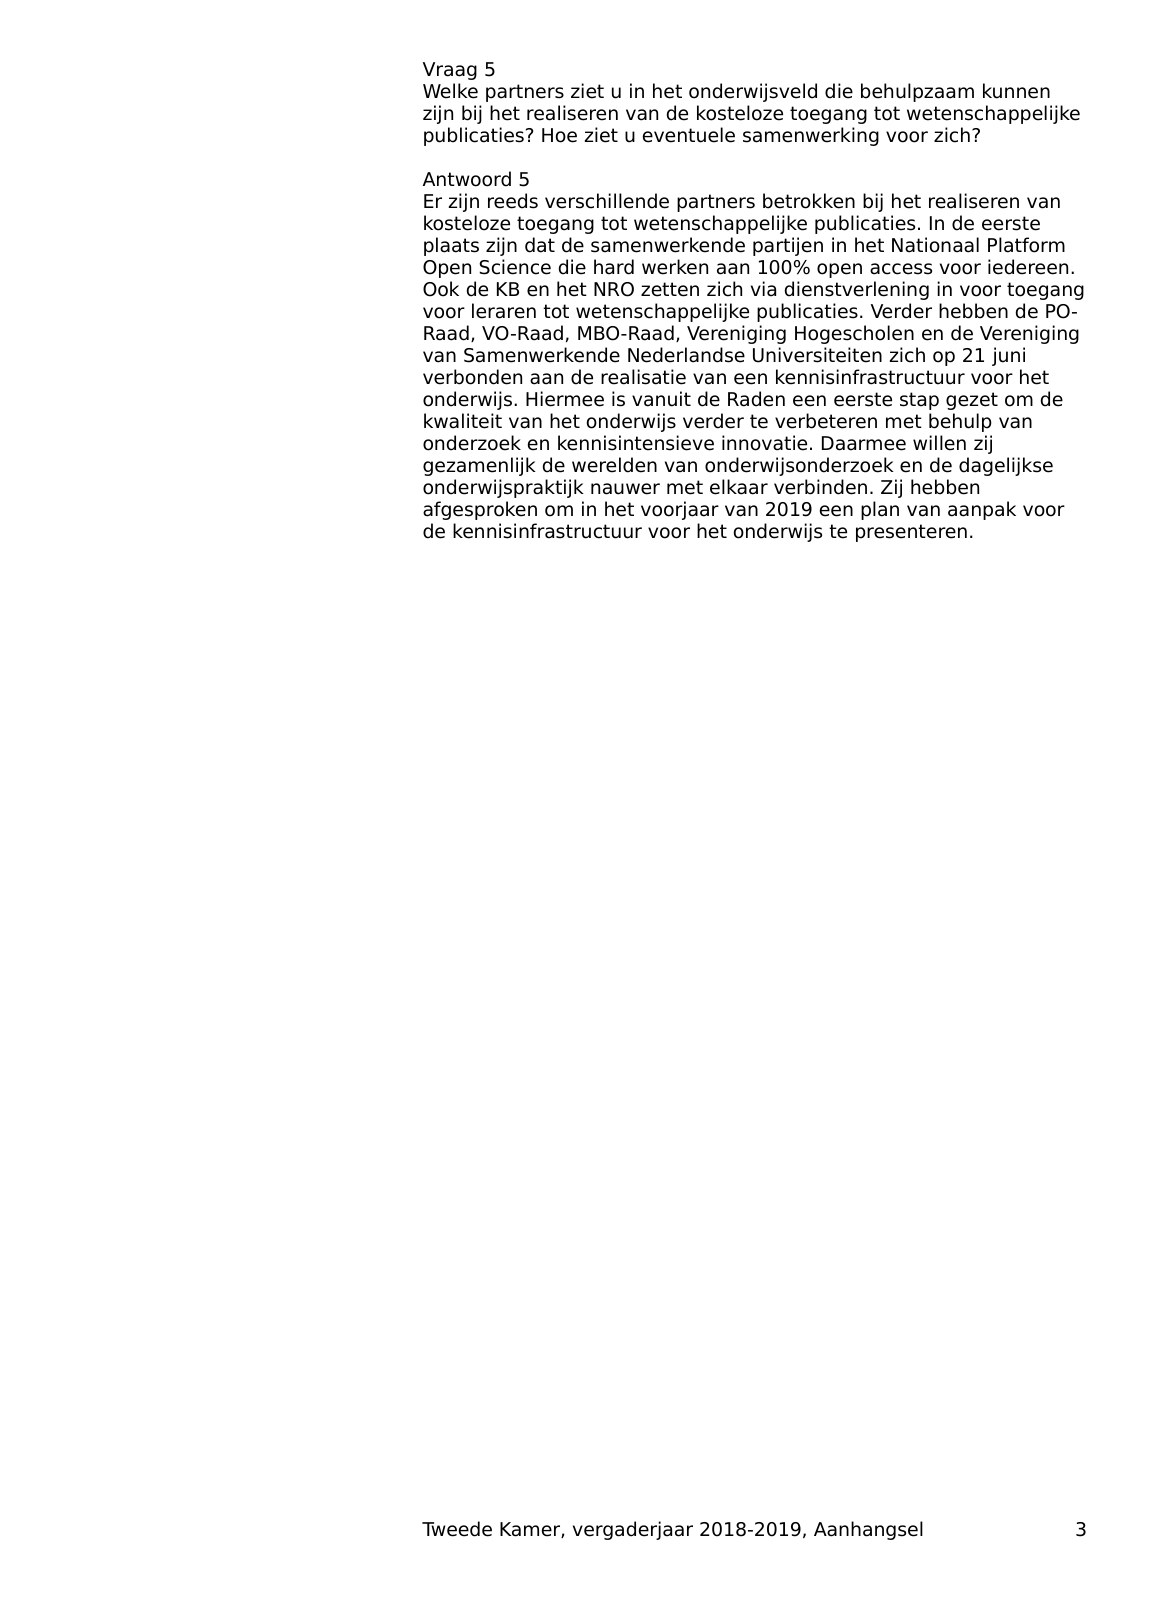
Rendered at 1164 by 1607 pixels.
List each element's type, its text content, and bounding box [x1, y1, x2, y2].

text Welke partners ziet u in het onderwijsveld die behulpzaam kunnen zijn bij het realiseren van de kosteloze toegang tot wetenschappelijke publicaties? Hoe ziet u eventuele samenwerking voor zich? [422, 81, 1087, 147]
text Vraag 5 [422, 59, 1087, 81]
text Antwoord 5 [422, 169, 1087, 191]
text Er zijn reeds verschillende partners betrokken bij het realiseren van kosteloze toegang tot wetenschappelijke publicaties. In de eerste plaats zijn dat de samenwerkende partijen in het Nationaal Platform Open Science die hard werken aan 100% open access voor iedereen. Ook de KB en het NRO zetten zich via dienstverlening in voor toegang voor leraren tot wetenschappelijke publicaties. Verder hebben de PO-Raad, VO-Raad, MBO-Raad, Vereniging Hogescholen en de Vereniging van Samenwerkende Nederlandse Universiteiten zich op 21 juni verbonden aan de realisatie van een kennisinfrastructuur voor het onderwijs. Hiermee is vanuit de Raden een eerste stap gezet om de kwaliteit van het onderwijs verder te verbeteren met behulp van onderzoek en kennisintensieve innovatie. Daarmee willen zij gezamenlijk de werelden van onderwijsonderzoek en de dagelijkse onderwijspraktijk nauwer met elkaar verbinden. Zij hebben afgesproken om in het voorjaar van 2019 een plan van aanpak voor de kennisinfrastructuur voor het onderwijs te presenteren. [422, 191, 1087, 543]
